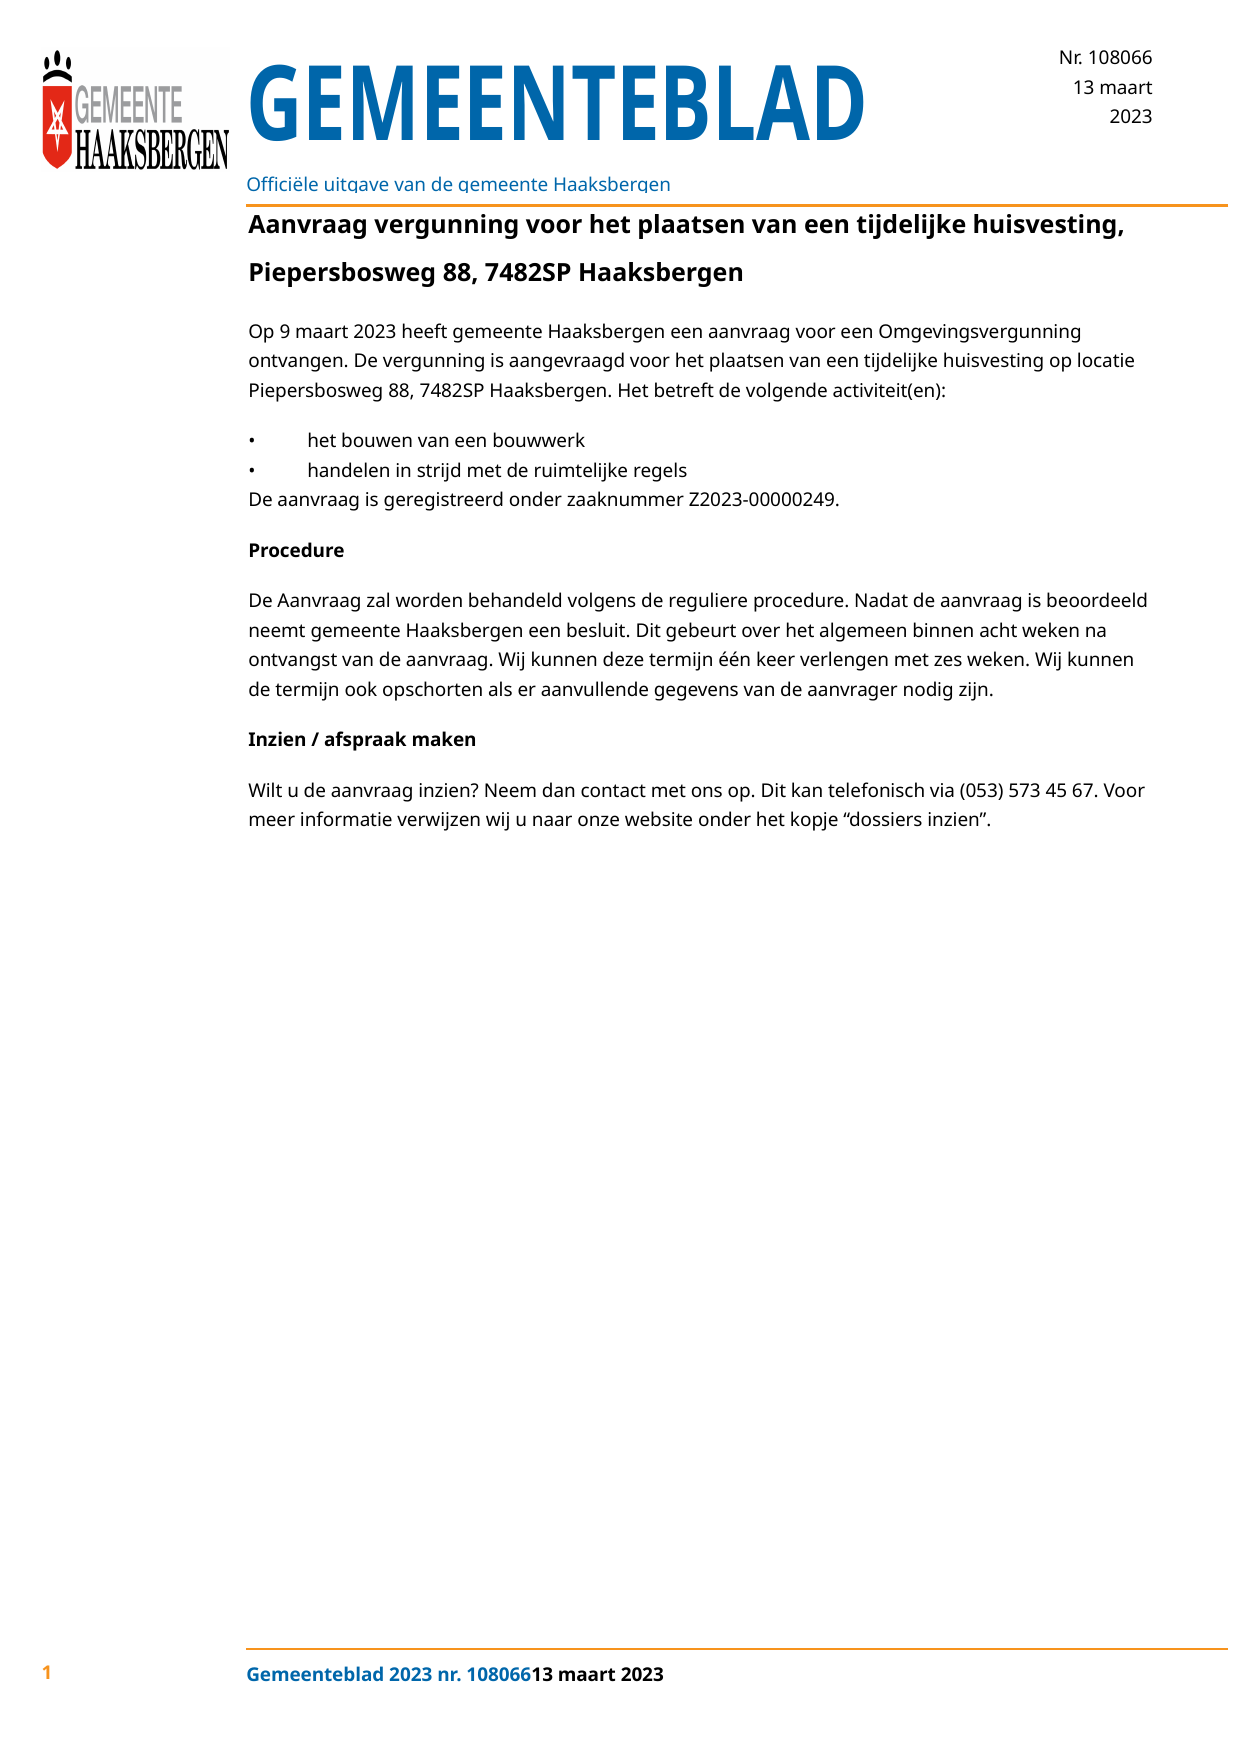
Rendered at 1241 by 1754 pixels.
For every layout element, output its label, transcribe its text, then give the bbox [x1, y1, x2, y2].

text Procedure [248, 537, 1152, 563]
list het bouwen van een bouwwerk [248, 427, 1152, 453]
text Aanvraag vergunning voor het plaatsen van een tijdelijke huisvesting, Piepersbosweg 88, 7482SP Haaksbergen [248, 207, 1152, 288]
text De Aanvraag zal worden behandeld volgens de reguliere procedure. Nadat de aanvraag is beoordeeld neemt gemeente Haaksbergen een besluit. Dit gebeurt over het algemeen binnen acht weken na ontvangst van de aanvraag. Wij kunnen deze termijn één keer verlengen met zes weken. Wij kunnen de termijn ook opschorten als er aanvullende gegevens van de aanvrager nodig zijn. [248, 587, 1152, 702]
text Wilt u de aanvraag inzien? Neem dan contact met ons op. Dit kan telefonisch via (053) 573 45 67. Voor meer informatie verwijzen wij u naar onze website onder het kopje “dossiers inzien”. [248, 777, 1152, 832]
text Inzien / afspraak maken [248, 727, 1152, 752]
text Op 9 maart 2023 heeft gemeente Haaksbergen een aanvraag voor een Omgevingsvergunning ontvangen. De vergunning is aangevraagd voor het plaatsen van een tijdelijke huisvesting op locatie Piepersbosweg 88, 7482SP Haaksbergen. Het betreft de volgende activiteit(en): [248, 318, 1152, 403]
list handelen in strijd met de ruimtelijke regels [248, 457, 1152, 483]
text De aanvraag is geregistreerd onder zaaknummer Z2023-00000249. [248, 487, 1152, 512]
picture [41, 47, 231, 172]
